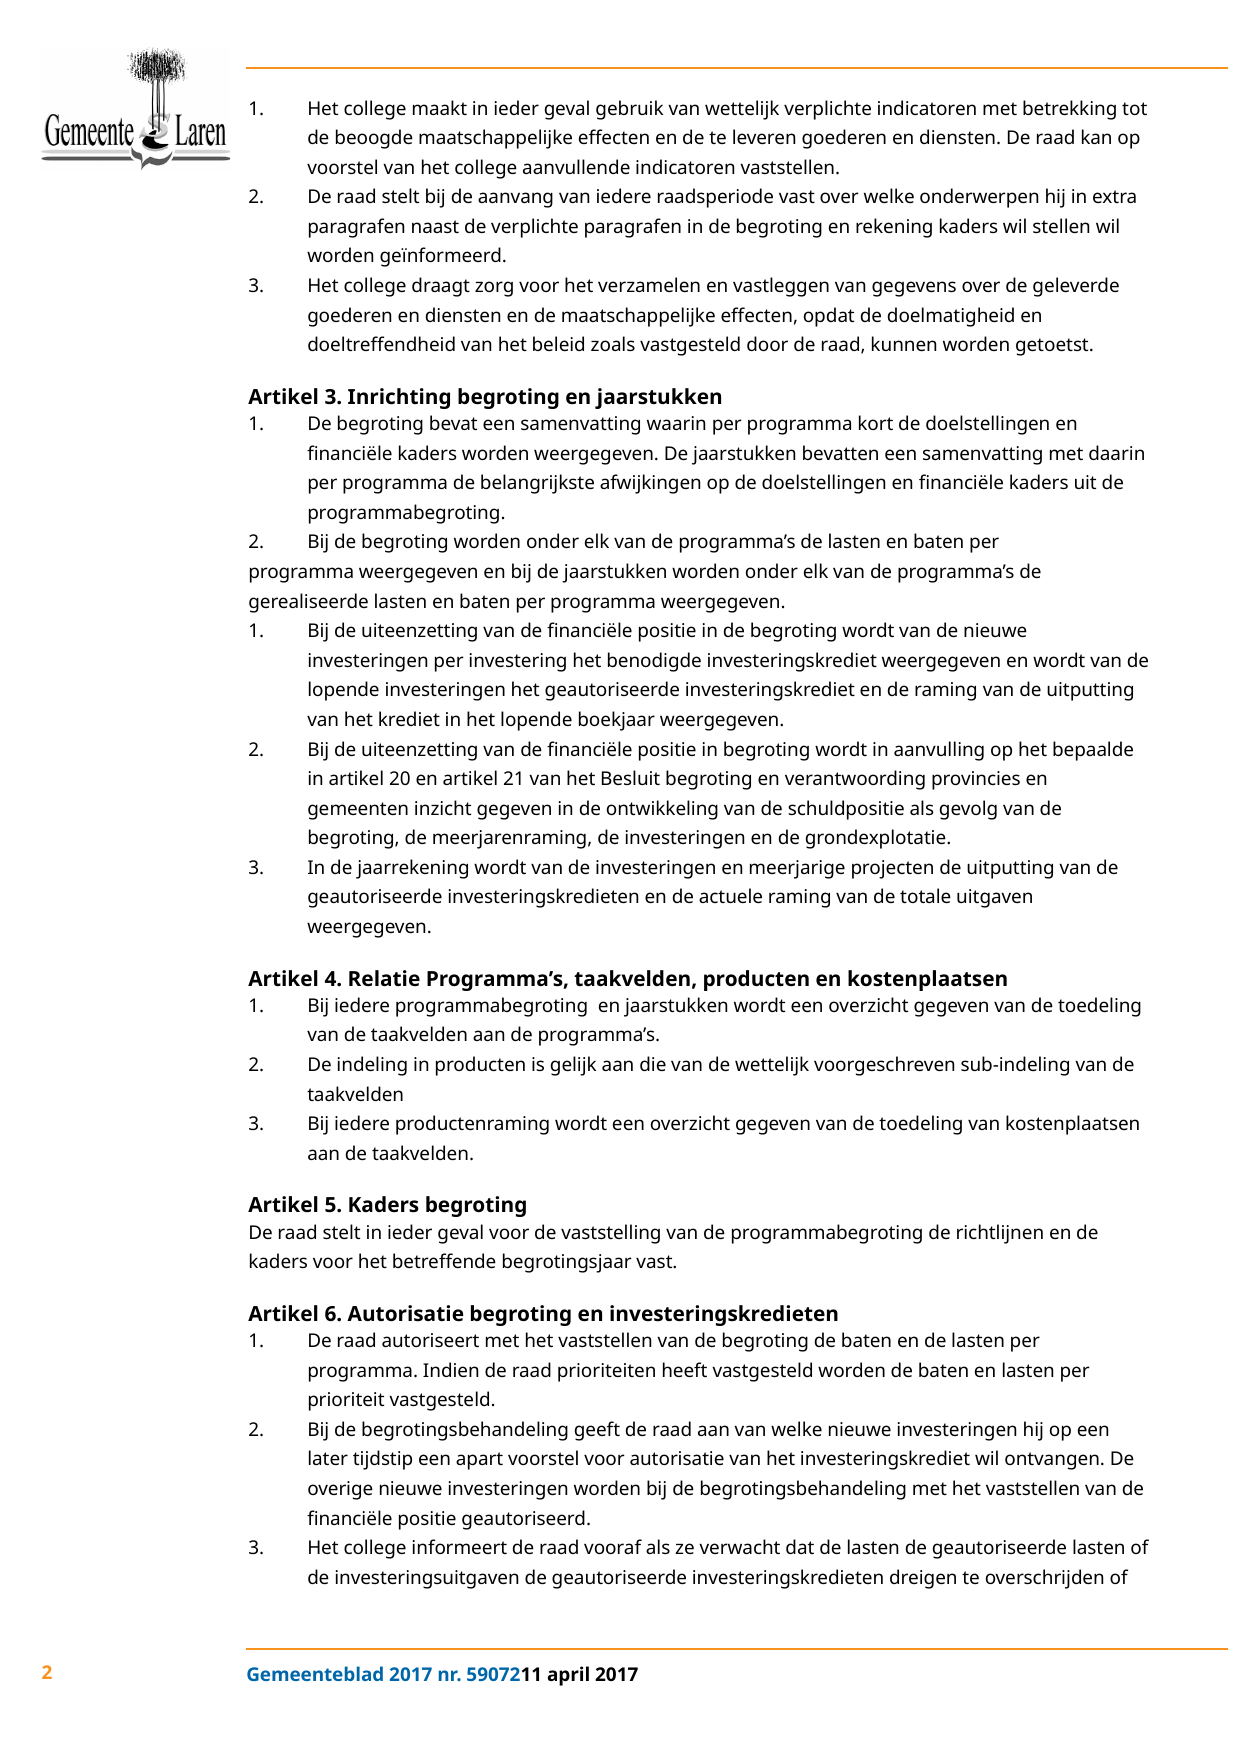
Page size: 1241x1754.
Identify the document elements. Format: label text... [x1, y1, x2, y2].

picture [41, 47, 231, 172]
list De indeling in producten is gelijk aan die van de wettelijk voorgeschreven sub-indeling van de taakvelden [248, 1051, 1152, 1107]
text gerealiseerde lasten en baten per programma weergegeven. [248, 588, 1152, 613]
list Bij de uiteenzetting van de financiële positie in de begroting wordt van de nieuwe investeringen per investering het benodigde investeringskrediet weergegeven en wordt van de lopende investeringen het geautoriseerde investeringskrediet en de raming van de uitputting van het krediet in het lopende boekjaar weergegeven. [248, 617, 1152, 732]
text Artikel 4. Relatie Programma’s, taakvelden, producten en kostenplaatsen [248, 964, 1152, 992]
list Bij iedere productenraming wordt een overzicht gegeven van de toedeling van kostenplaatsen aan de taakvelden. [248, 1110, 1152, 1166]
list Bij de begrotingsbehandeling geeft de raad aan van welke nieuwe investeringen hij op een later tijdstip een apart voorstel voor autorisatie van het investeringskrediet wil ontvangen. De overige nieuwe investeringen worden bij de begrotingsbehandeling met het vaststellen van de financiële positie geautoriseerd. [248, 1416, 1152, 1531]
list Bij de begroting worden onder elk van de programma’s de lasten en baten per [248, 529, 1152, 554]
list In de jaarrekening wordt van de investeringen en meerjarige projecten de uitputting van de [248, 854, 1152, 880]
list Bij de uiteenzetting van de financiële positie in begroting wordt in aanvulling op het bepaalde in artikel 20 en artikel 21 van het Besluit begroting en verantwoording provincies en gemeenten inzicht gegeven in de ontwikkeling van de schuldpositie als gevolg van de begroting, de meerjarenraming, de investeringen en de grondexplotatie. [248, 736, 1152, 850]
list Bij iedere programmabegroting en jaarstukken wordt een overzicht gegeven van de toedeling van de taakvelden aan de programma’s. [248, 992, 1152, 1047]
text De raad stelt in ieder geval voor de vaststelling van de programmabegroting de richtlijnen en de kaders voor het betreffende begrotingsjaar vast. [248, 1219, 1152, 1274]
list geautoriseerde investeringskredieten en de actuele raming van de totale uitgaven weergegeven. [248, 884, 1152, 939]
list Het college draagt zorg voor het verzamelen en vastleggen van gegevens over de geleverde goederen en diensten en de maatschappelijke effecten, opdat de doelmatigheid en doeltreffendheid van het beleid zoals vastgesteld door de raad, kunnen worden getoetst. [248, 272, 1152, 357]
text programma weergegeven en bij de jaarstukken worden onder elk van de programma’s de [248, 558, 1152, 584]
list De begroting bevat een samenvatting waarin per programma kort de doelstellingen en financiële kaders worden weergegeven. De jaarstukken bevatten een samenvatting met daarin per programma de belangrijkste afwijkingen op de doelstellingen en financiële kaders uit de programmabegroting. [248, 410, 1152, 525]
text Artikel 6. Autorisatie begroting en investeringskredieten [248, 1299, 1152, 1327]
text Artikel 3. Inrichting begroting en jaarstukken [248, 382, 1152, 410]
list Het college informeert de raad vooraf als ze verwacht dat de lasten de geautoriseerde lasten of de investeringsuitgaven de geautoriseerde investeringskredieten dreigen te overschrijden of [248, 1534, 1152, 1590]
text Artikel 5. Kaders begroting [248, 1190, 1152, 1219]
list De raad stelt bij de aanvang van iedere raadsperiode vast over welke onderwerpen hij in extra paragrafen naast de verplichte paragrafen in de begroting en rekening kaders wil stellen wil worden geïnformeerd. [248, 183, 1152, 268]
list De raad autoriseert met het vaststellen van de begroting de baten en de lasten per programma. Indien de raad prioriteiten heeft vastgesteld worden de baten en lasten per prioriteit vastgesteld. [248, 1327, 1152, 1412]
list Het college maakt in ieder geval gebruik van wettelijk verplichte indicatoren met betrekking tot de beoogde maatschappelijke effecten en de te leveren goederen en diensten. De raad kan op voorstel van het college aanvullende indicatoren vaststellen. [248, 95, 1152, 180]
